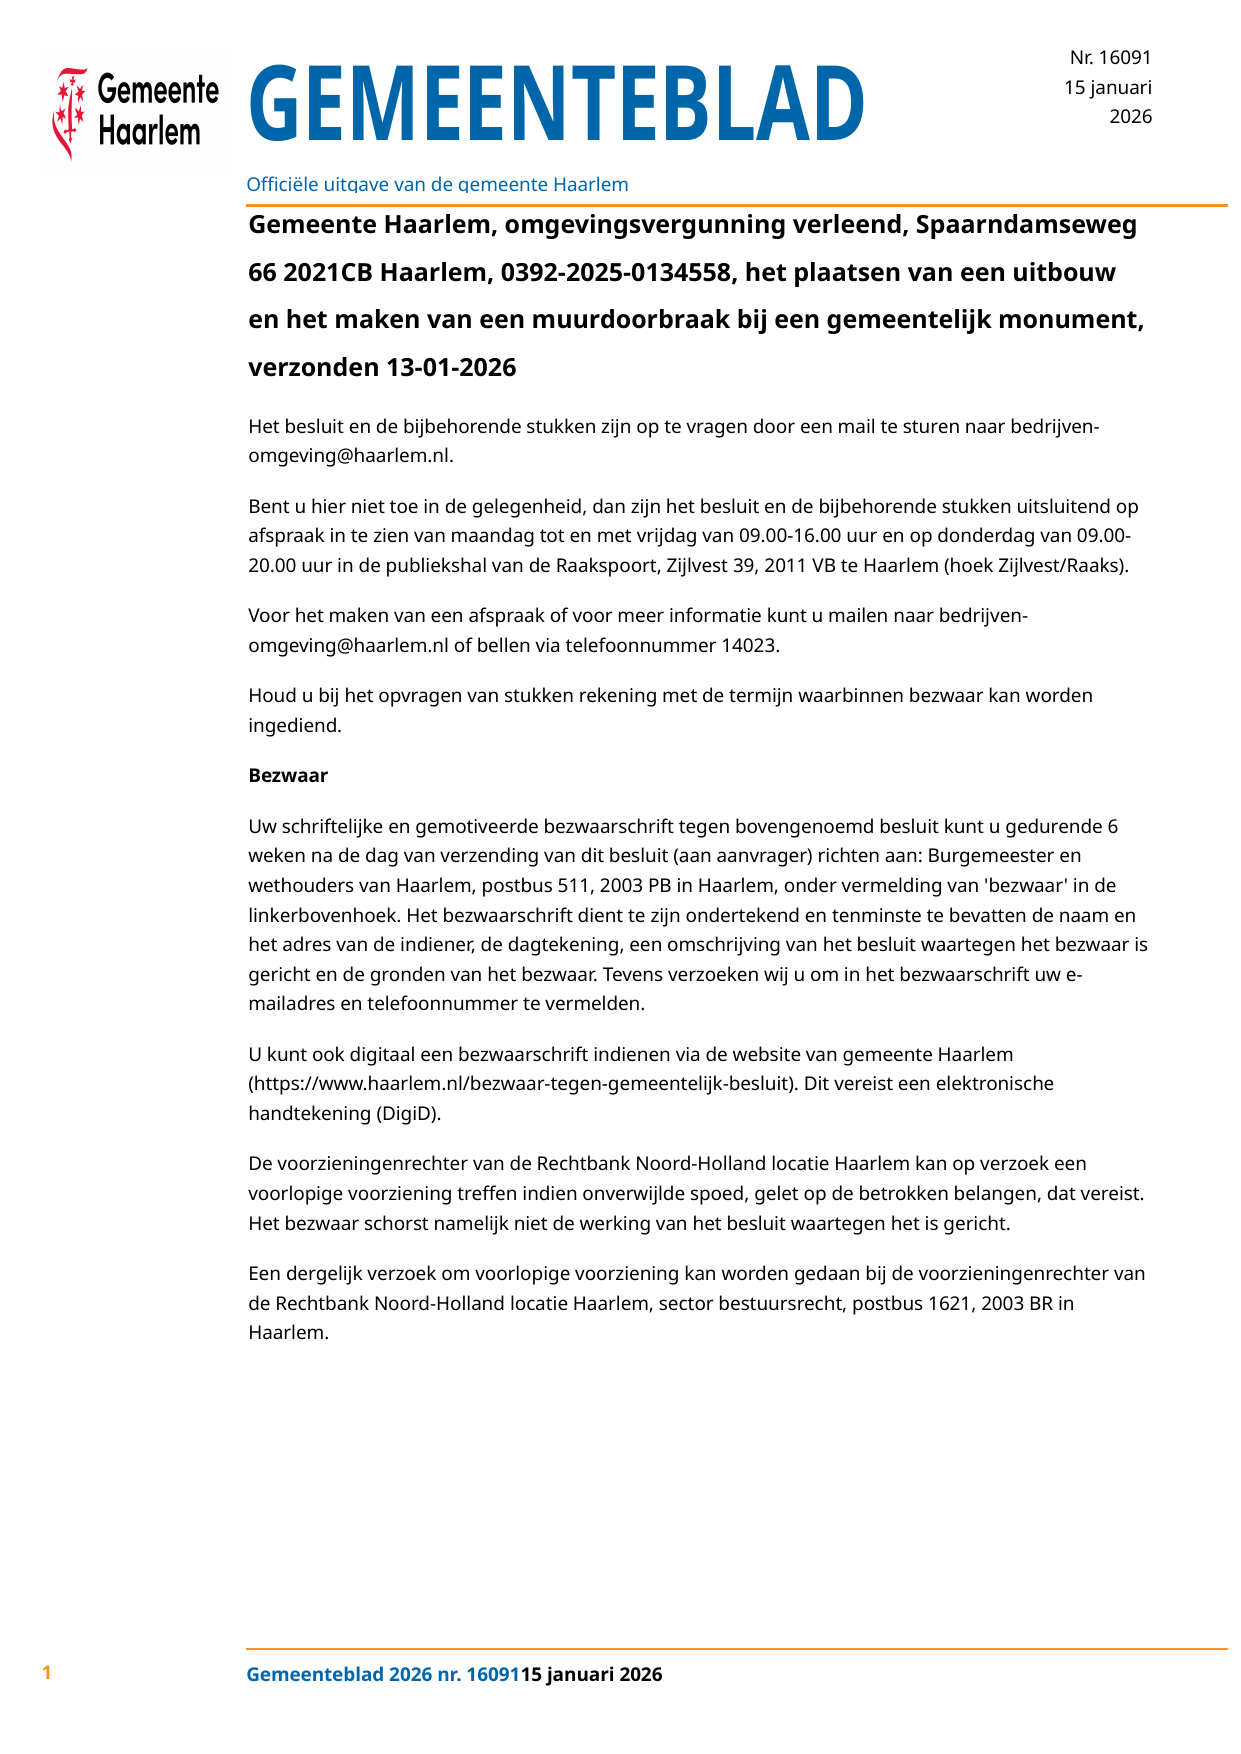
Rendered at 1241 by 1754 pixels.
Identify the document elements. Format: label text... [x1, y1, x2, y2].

text Bent u hier niet toe in de gelegenheid, dan zijn het besluit en de bijbehorende stukken uitsluitend op afspraak in te zien van maandag tot en met vrijdag van 09.00-16.00 uur en op donderdag van 09.00-20.00 uur in de publiekshal van de Raakspoort, Zijlvest 39, 2011 VB te Haarlem (hoek Zijlvest/Raaks). [248, 493, 1152, 578]
text Houd u bij het opvragen van stukken rekening met de termijn waarbinnen bezwaar kan worden ingediend. [248, 683, 1152, 738]
text Het besluit en de bijbehorende stukken zijn op te vragen door een mail te sturen naar bedrijven-omgeving@haarlem.nl. [248, 413, 1152, 468]
text Een dergelijk verzoek om voorlopige voorziening kan worden gedaan bij de voorzieningenrechter van de Rechtbank Noord-Holland locatie Haarlem, sector bestuursrecht, postbus 1621, 2003 BR in Haarlem. [248, 1260, 1152, 1345]
picture [41, 47, 231, 172]
text Uw schriftelijke en gemotiveerde bezwaarschrift tegen bovengenoemd besluit kunt u gedurende 6 weken na de dag van verzending van dit besluit (aan aanvrager) richten aan: Burgemeester en wethouders van Haarlem, postbus 511, 2003 PB in Haarlem, onder vermelding van 'bezwaar' in de linkerbovenhoek. Het bezwaarschrift dient te zijn ondertekend en tenminste te bevatten de naam en het adres van de indiener, de dagtekening, een omschrijving van het besluit waartegen het bezwaar is gericht en de gronden van het bezwaar. Tevens verzoeken wij u om in het bezwaarschrift uw e-mailadres en telefoonnummer te vermelden. [248, 813, 1152, 1016]
text Voor het maken van een afspraak of voor meer informatie kunt u mailen naar bedrijven-omgeving@haarlem.nl of bellen via telefoonnummer 14023. [248, 603, 1152, 658]
text Bezwaar [248, 763, 1152, 788]
text U kunt ook digitaal een bezwaarschrift indienen via de website van gemeente Haarlem (https://www.haarlem.nl/bezwaar-tegen-gemeentelijk-besluit). Dit vereist een elektronische handtekening (DigiD). [248, 1041, 1152, 1126]
text De voorzieningenrechter van de Rechtbank Noord-Holland locatie Haarlem kan op verzoek een voorlopige voorziening treffen indien onverwijlde spoed, gelet op de betrokken belangen, dat vereist. Het bezwaar schorst namelijk niet de werking van het besluit waartegen het is gericht. [248, 1151, 1152, 1236]
text Gemeente Haarlem, omgevingsvergunning verleend, Spaarndamseweg 66 2021CB Haarlem, 0392-2025-0134558, het plaatsen van een uitbouw en het maken van een muurdoorbraak bij een gemeentelijk monument, verzonden 13-01-2026 [248, 207, 1152, 384]
